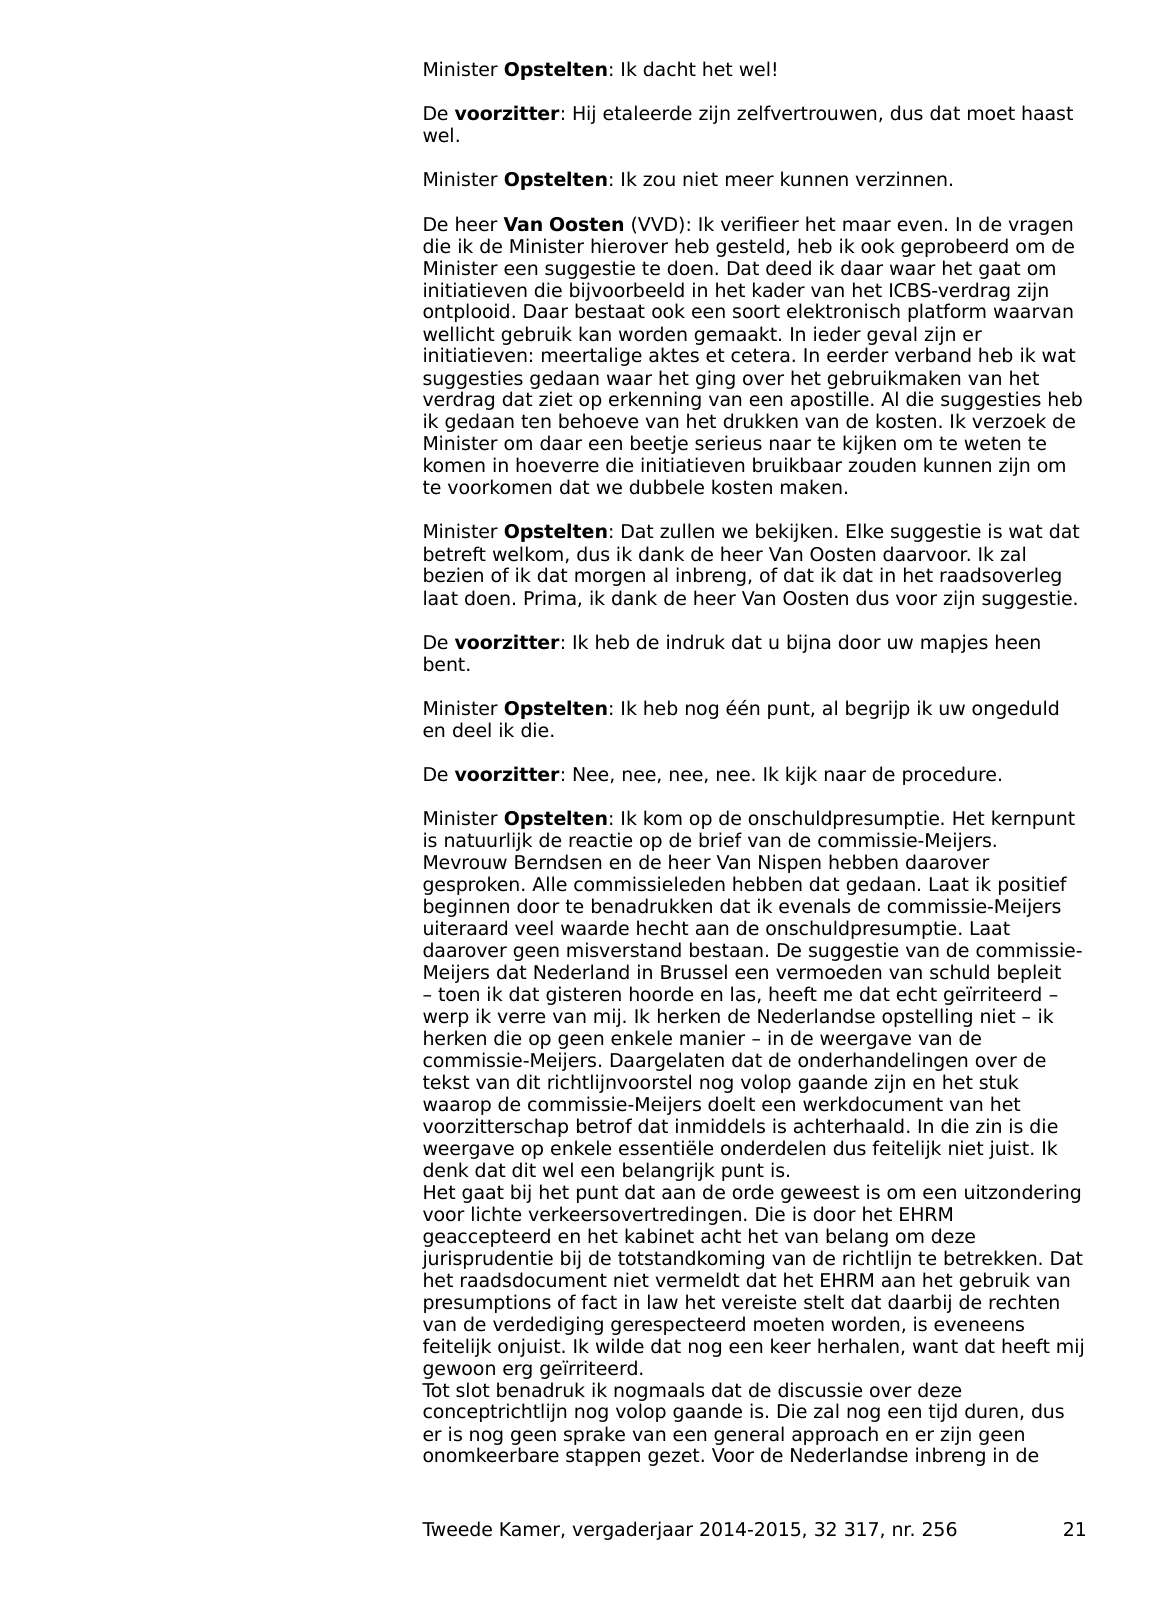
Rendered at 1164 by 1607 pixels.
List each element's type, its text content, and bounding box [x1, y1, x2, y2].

text Minister Opstelten: Ik dacht het wel! [422, 59, 1087, 81]
text De heer Van Oosten (VVD): Ik verifieer het maar even. In de vragen die ik de Minister hierover heb gesteld, heb ik ook geprobeerd om de Minister een suggestie te doen. Dat deed ik daar waar het gaat om initiatieven die bijvoorbeeld in het kader van het ICBS-verdrag zijn ontplooid. Daar bestaat ook een soort elektronisch platform waarvan wellicht gebruik kan worden gemaakt. In ieder geval zijn er initiatieven: meertalige aktes et cetera. In eerder verband heb ik wat suggesties gedaan waar het ging over het gebruikmaken van het verdrag dat ziet op erkenning van een apostille. Al die suggesties heb ik gedaan ten behoeve van het drukken van de kosten. Ik verzoek de Minister om daar een beetje serieus naar te kijken om te weten te komen in hoeverre die initiatieven bruikbaar zouden kunnen zijn om te voorkomen dat we dubbele kosten maken. [422, 213, 1087, 499]
text De voorzitter: Ik heb de indruk dat u bijna door uw mapjes heen bent. [422, 632, 1087, 676]
text De voorzitter: Hij etaleerde zijn zelfvertrouwen, dus dat moet haast wel. [422, 103, 1087, 147]
text De voorzitter: Nee, nee, nee, nee. Ik kijk naar de procedure. [422, 764, 1087, 786]
text Tot slot benadruk ik nogmaals dat de discussie over deze conceptrichtlijn nog volop gaande is. Die zal nog een tijd duren, dus er is nog geen sprake van een general approach en er zijn geen onomkeerbare stappen gezet. Voor de Nederlandse inbreng in de [422, 1379, 1087, 1467]
text Minister Opstelten: Ik kom op de onschuldpresumptie. Het kernpunt is natuurlijk de reactie op de brief van de commissie-Meijers. Mevrouw Berndsen en de heer Van Nispen hebben daarover gesproken. Alle commissieleden hebben dat gedaan. Laat ik positief beginnen door te benadrukken dat ik evenals de commissie-Meijers uiteraard veel waarde hecht aan de onschuldpresumptie. Laat daarover geen misverstand bestaan. De suggestie van de commissie-Meijers dat Nederland in Brussel een vermoeden van schuld bepleit – toen ik dat gisteren hoorde en las, heeft me dat echt geïrriteerd – werp ik verre van mij. Ik herken de Nederlandse opstelling niet – ik herken die op geen enkele manier – in de weergave van de commissie-Meijers. Daargelaten dat de onderhandelingen over de tekst van dit richtlijnvoorstel nog volop gaande zijn en het stuk waarop de commissie-Meijers doelt een werkdocument van het voorzitterschap betrof dat inmiddels is achterhaald. In die zin is die weergave op enkele essentiële onderdelen dus feitelijk niet juist. Ik denk dat dit wel een belangrijk punt is. [422, 808, 1087, 1182]
text Minister Opstelten: Ik zou niet meer kunnen verzinnen. [422, 169, 1087, 191]
text Minister Opstelten: Ik heb nog één punt, al begrijp ik uw ongeduld en deel ik die. [422, 698, 1087, 742]
text Minister Opstelten: Dat zullen we bekijken. Elke suggestie is wat dat betreft welkom, dus ik dank de heer Van Oosten daarvoor. Ik zal bezien of ik dat morgen al inbreng, of dat ik dat in het raadsoverleg laat doen. Prima, ik dank de heer Van Oosten dus voor zijn suggestie. [422, 521, 1087, 609]
text Het gaat bij het punt dat aan de orde geweest is om een uitzondering voor lichte verkeersovertredingen. Die is door het EHRM geaccepteerd en het kabinet acht het van belang om deze jurisprudentie bij de totstandkoming van de richtlijn te betrekken. Dat het raadsdocument niet vermeldt dat het EHRM aan het gebruik van presumptions of fact in law het vereiste stelt dat daarbij de rechten van de verdediging gerespecteerd moeten worden, is eveneens feitelijk onjuist. Ik wilde dat nog een keer herhalen, want dat heeft mij gewoon erg geïrriteerd. [422, 1182, 1087, 1379]
